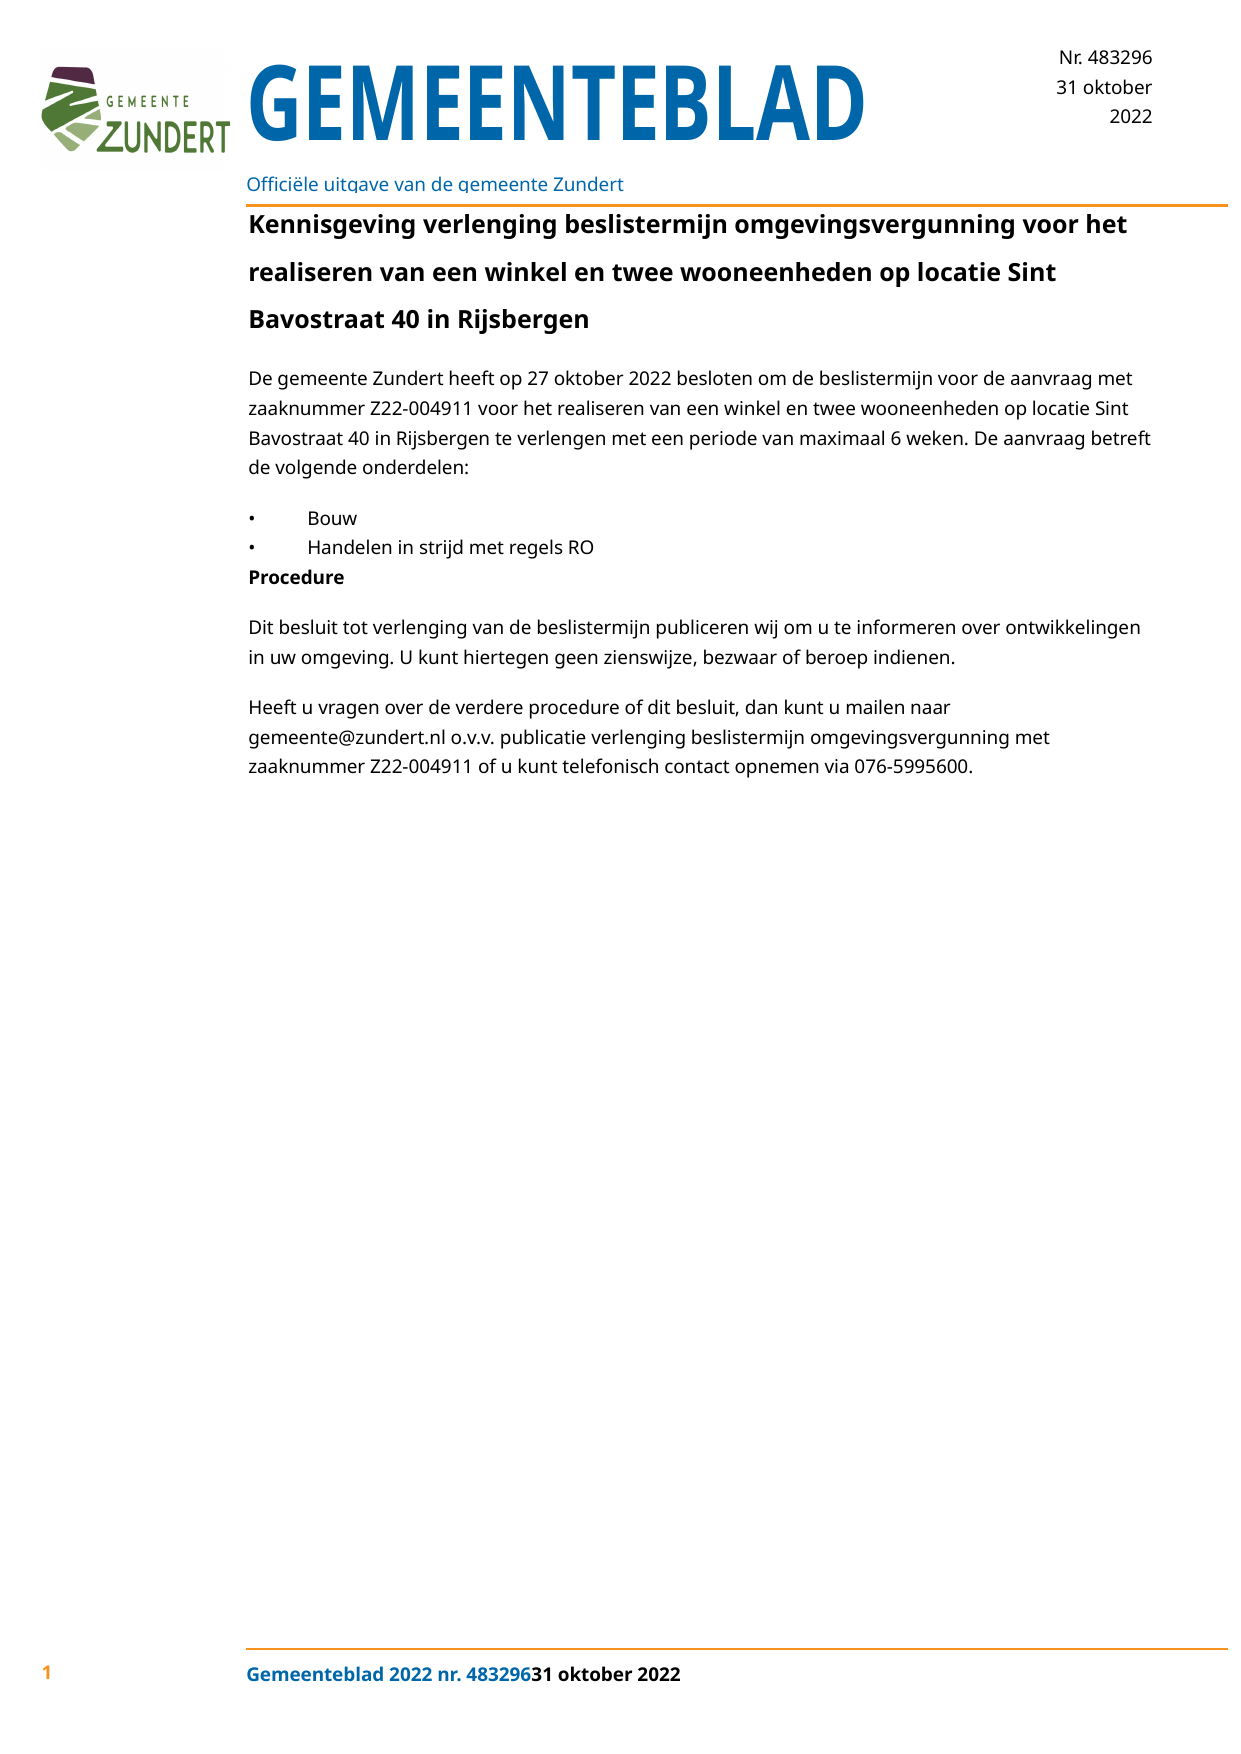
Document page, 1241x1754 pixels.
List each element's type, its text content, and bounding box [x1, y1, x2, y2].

text Procedure [248, 564, 1152, 589]
text De gemeente Zundert heeft op 27 oktober 2022 besloten om de beslistermijn voor de aanvraag met zaaknummer Z22-004911 voor het realiseren van een winkel en twee wooneenheden op locatie Sint Bavostraat 40 in Rijsbergen te verlengen met een periode van maximaal 6 weken. De aanvraag betreft de volgende onderdelen: [248, 366, 1152, 480]
list Bouw [248, 505, 1152, 530]
text Heeft u vragen over de verdere procedure of dit besluit, dan kunt u mailen naar gemeente@zundert.nl o.v.v. publicatie verlenging beslistermijn omgevingsvergunning met zaaknummer Z22-004911 of u kunt telefonisch contact opnemen via 076-5995600. [248, 694, 1152, 779]
text Dit besluit tot verlenging van de beslistermijn publiceren wij om u te informeren over ontwikkelingen in uw omgeving. U kunt hiertegen geen zienswijze, bezwaar of beroep indienen. [248, 614, 1152, 669]
text Kennisgeving verlenging beslistermijn omgevingsvergunning voor het realiseren van een winkel en twee wooneenheden op locatie Sint Bavostraat 40 in Rijsbergen [248, 207, 1152, 336]
list Handelen in strijd met regels RO [248, 534, 1152, 560]
picture [41, 47, 231, 172]
